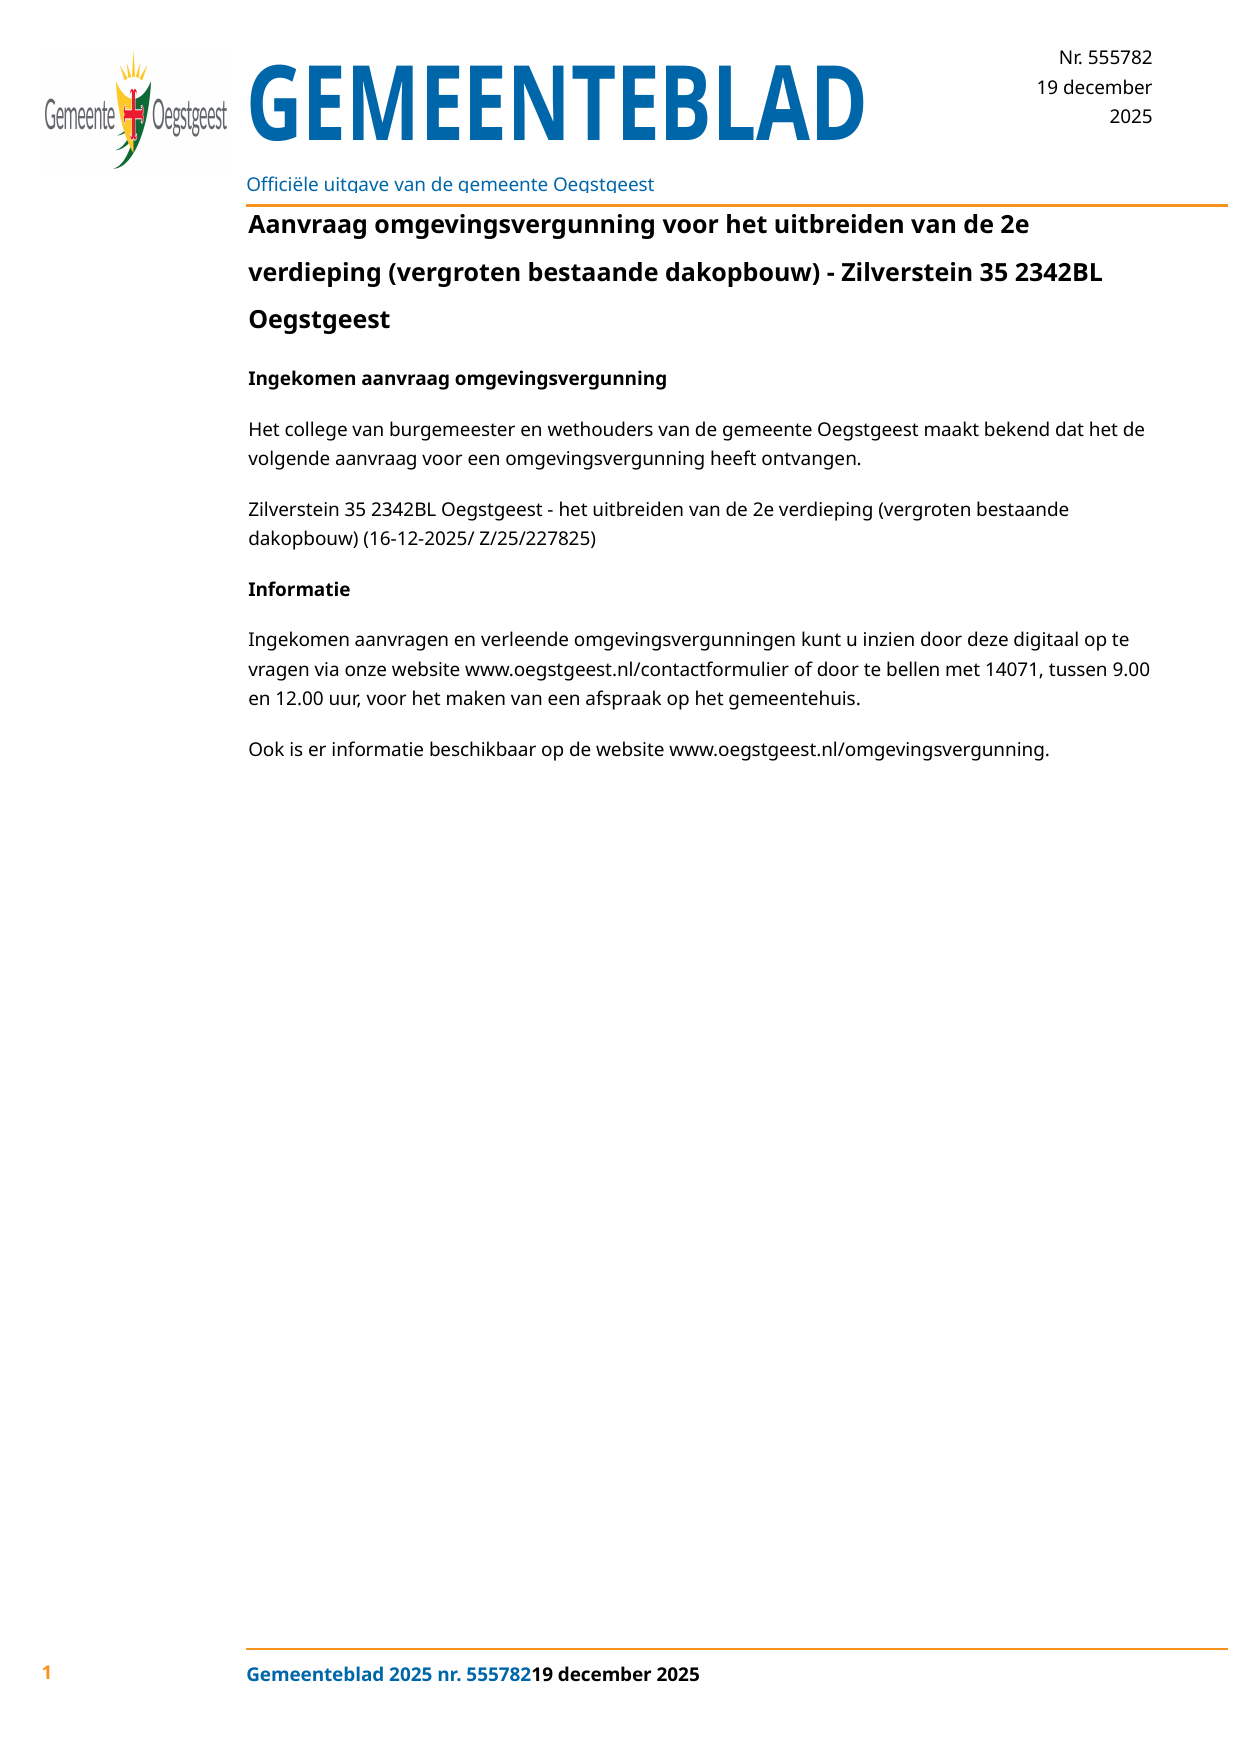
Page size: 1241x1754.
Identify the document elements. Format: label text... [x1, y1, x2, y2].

text Zilverstein 35 2342BL Oegstgeest - het uitbreiden van de 2e verdieping (vergroten bestaande dakopbouw) (16-12-2025/ Z/25/227825) [248, 496, 1152, 551]
text Aanvraag omgevingsvergunning voor het uitbreiden van de 2e verdieping (vergroten bestaande dakopbouw) - Zilverstein 35 2342BL Oegstgeest [248, 207, 1152, 336]
text Ingekomen aanvraag omgevingsvergunning [248, 366, 1152, 391]
text Informatie [248, 576, 1152, 602]
text Ook is er informatie beschikbaar op de website www.oegstgeest.nl/omgevingsvergunning. [248, 736, 1152, 762]
text Ingekomen aanvragen en verleende omgevingsvergunningen kunt u inzien door deze digitaal op te vragen via onze website www.oegstgeest.nl/contactformulier of door te bellen met 14071, tussen 9.00 en 12.00 uur, voor het maken van een afspraak op het gemeentehuis. [248, 626, 1152, 711]
picture [41, 47, 231, 172]
text Het college van burgemeester en wethouders van de gemeente Oegstgeest maakt bekend dat het de volgende aanvraag voor een omgevingsvergunning heeft ontvangen. [248, 416, 1152, 471]
